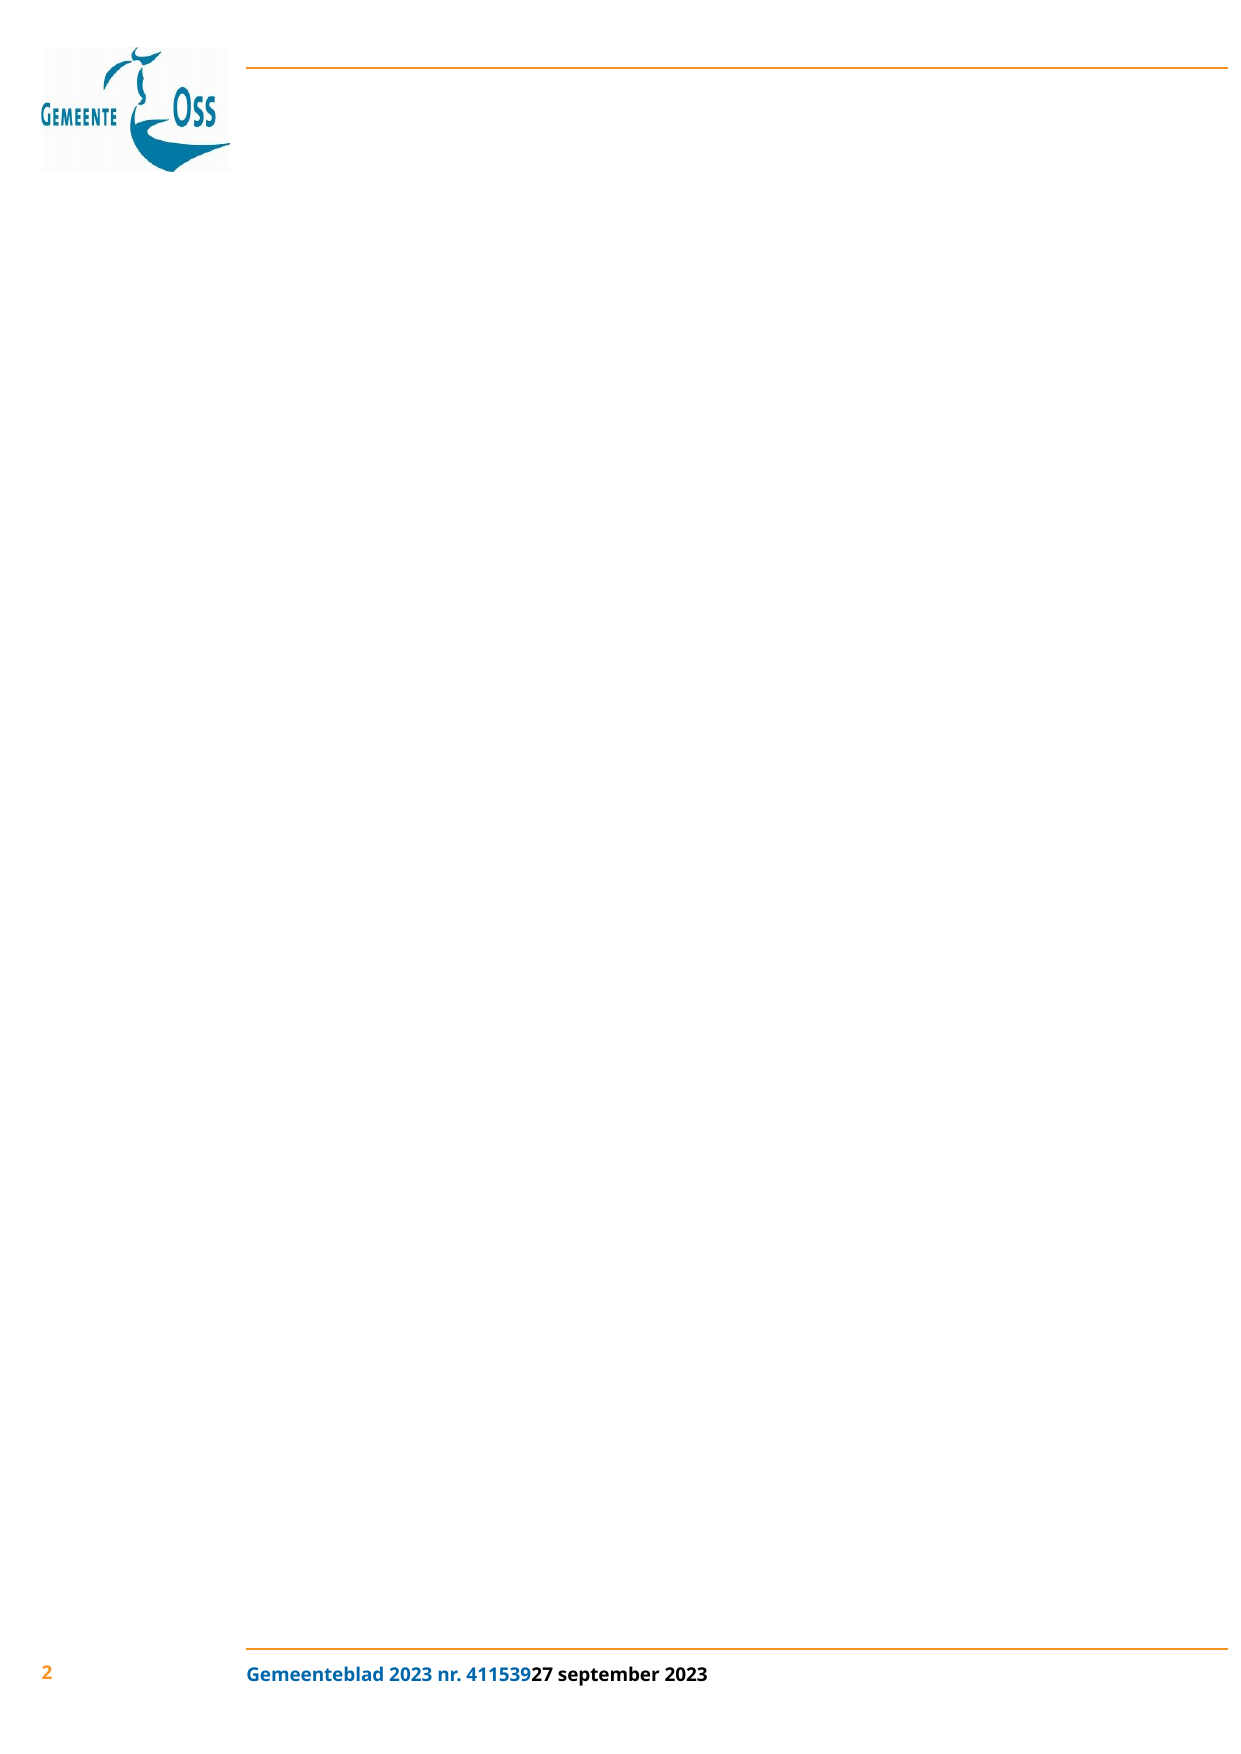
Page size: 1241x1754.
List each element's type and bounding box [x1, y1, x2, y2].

picture [41, 47, 231, 172]
